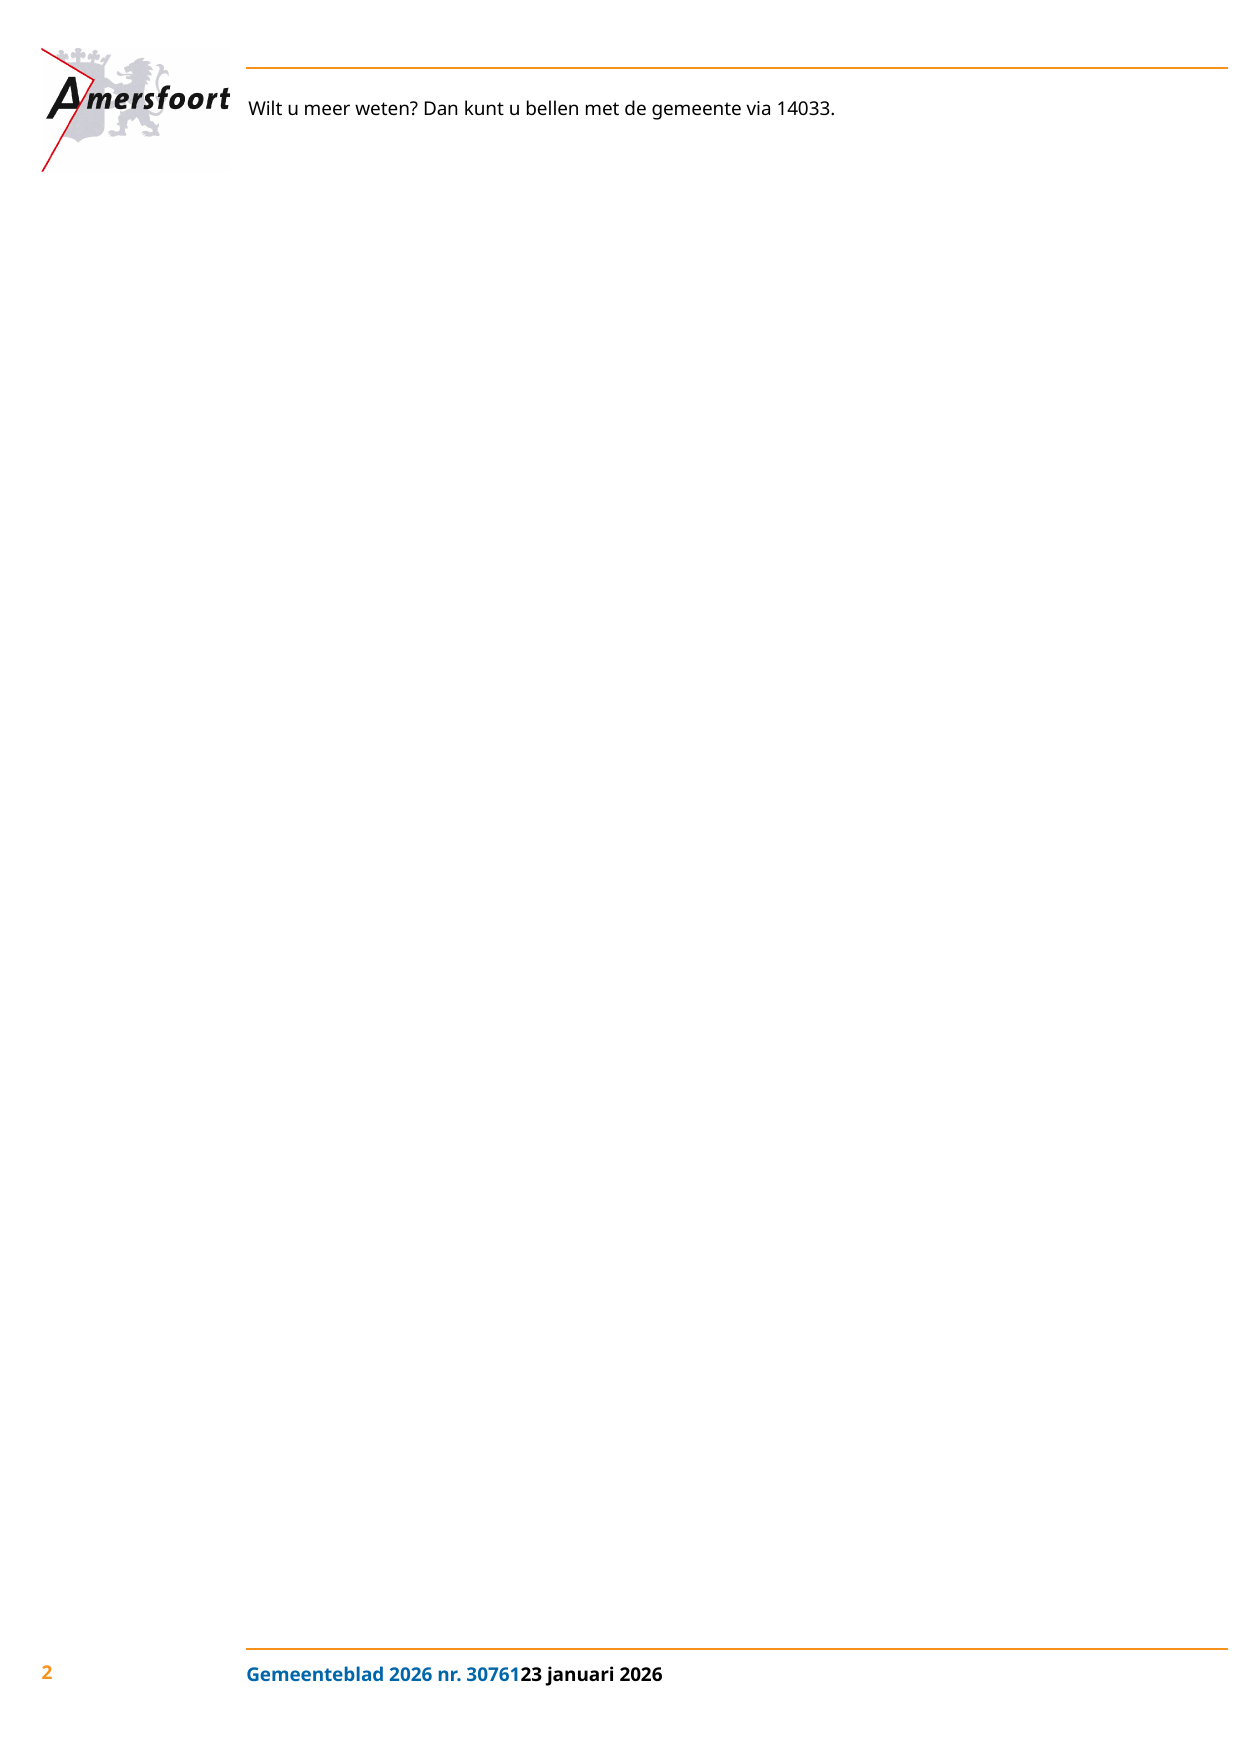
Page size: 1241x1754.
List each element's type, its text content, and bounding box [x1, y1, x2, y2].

picture [41, 47, 231, 172]
text Wilt u meer weten? Dan kunt u bellen met de gemeente via 14033. [248, 95, 1152, 121]
